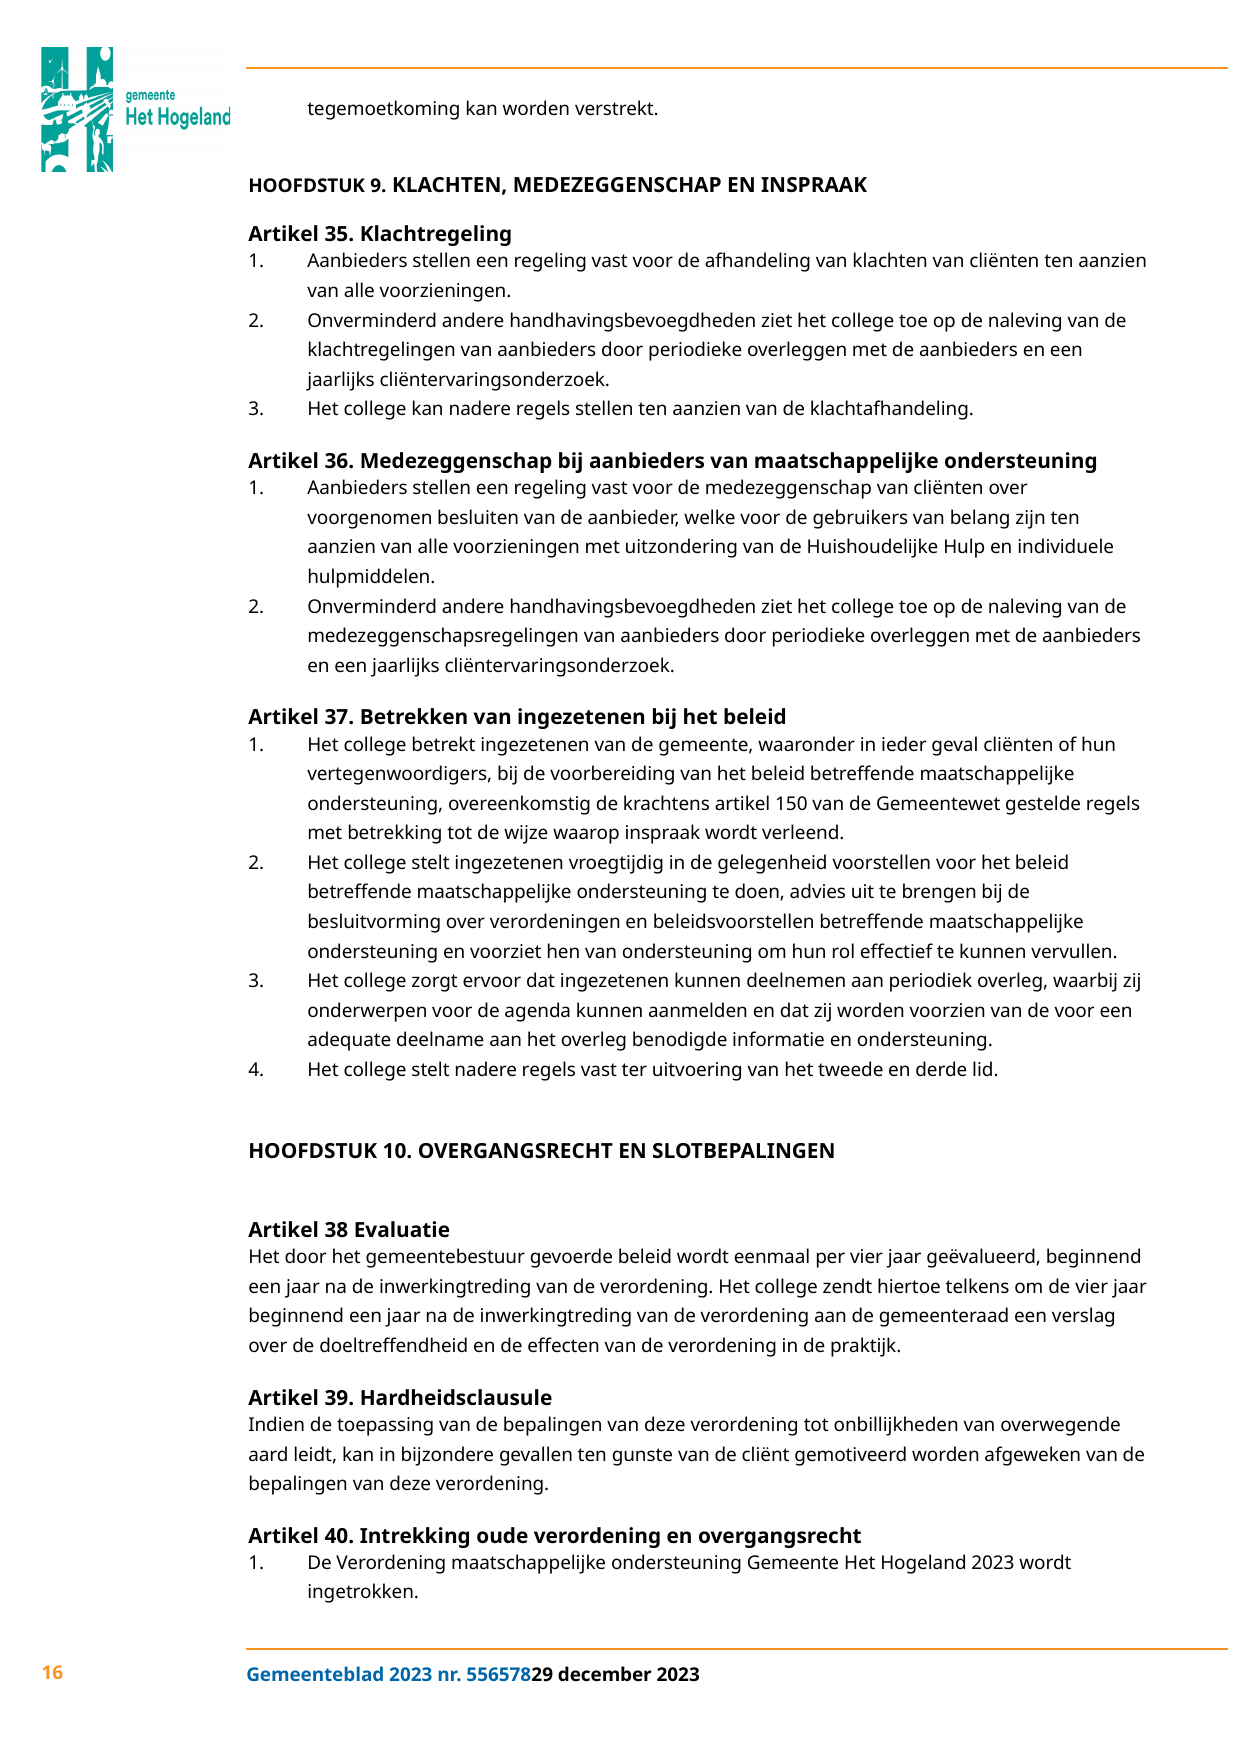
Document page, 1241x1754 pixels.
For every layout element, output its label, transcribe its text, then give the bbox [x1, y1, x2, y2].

list Het college stelt nadere regels vast ter uitvoering van het tweede en derde lid. [248, 1056, 1152, 1082]
text Artikel 36. Medezeggenschap bij aanbieders van maatschappelijke ondersteuning [248, 446, 1152, 474]
text Artikel 35. Klachtregeling [248, 219, 1152, 248]
list Het college zorgt ervoor dat ingezetenen kunnen deelnemen aan periodiek overleg, waarbij zij onderwerpen voor de agenda kunnen aanmelden en dat zij worden voorzien van de voor een adequate deelname aan het overleg benodigde informatie en ondersteuning. [248, 967, 1152, 1052]
text Het door het gemeentebestuur gevoerde beleid wordt eenmaal per vier jaar geëvalueerd, beginnend een jaar na de inwerkingtreding van de verordening. Het college zendt hiertoe telkens om de vier jaar beginnend een jaar na de inwerkingtreding van de verordening aan de gemeenteraad een verslag over de doeltreffendheid en de effecten van de verordening in de praktijk. [248, 1243, 1152, 1358]
list Onverminderd andere handhavingsbevoegdheden ziet het college toe op de naleving van de klachtregelingen van aanbieders door periodieke overleggen met de aanbieders en een jaarlijks cliëntervaringsonderzoek. [248, 307, 1152, 392]
text HOOFDSTUK 10. OVERGANGSRECHT EN SLOTBEPALINGEN [248, 1136, 1152, 1165]
text Artikel 39. Hardheidsclausule [248, 1383, 1152, 1411]
list Aanbieders stellen een regeling vast voor de medezeggenschap van cliënten over voorgenomen besluiten van de aanbieder, welke voor de gebruikers van belang zijn ten aanzien van alle voorzieningen met uitzondering van de Huishoudelijke Hulp en individuele hulpmiddelen. [248, 474, 1152, 589]
list Onverminderd andere handhavingsbevoegdheden ziet het college toe op de naleving van de medezeggenschapsregelingen van aanbieders door periodieke overleggen met de aanbieders en een jaarlijks cliëntervaringsonderzoek. [248, 593, 1152, 678]
list Aanbieders stellen een regeling vast voor de afhandeling van klachten van cliënten ten aanzien van alle voorzieningen. [248, 248, 1152, 303]
text Artikel 40. Intrekking oude verordening en overgangsrecht [248, 1521, 1152, 1549]
text Artikel 38 Evaluatie [248, 1215, 1152, 1243]
list Het college kan nadere regels stellen ten aanzien van de klachtafhandeling. [248, 396, 1152, 421]
list tegemoetkoming kan worden verstrekt. [248, 95, 1152, 121]
picture [41, 47, 231, 172]
list Het college betrekt ingezetenen van de gemeente, waaronder in ieder geval cliënten of hun vertegenwoordigers, bij de voorbereiding van het beleid betreffende maatschappelijke ondersteuning, overeenkomstig de krachtens artikel 150 van de Gemeentewet gestelde regels met betrekking tot de wijze waarop inspraak wordt verleend. [248, 731, 1152, 845]
text HOOFDSTUK 9. KLACHTEN, MEDEZEGGENSCHAP EN INSPRAAK [248, 170, 1152, 198]
list Het college stelt ingezetenen vroegtijdig in de gelegenheid voorstellen voor het beleid betreffende maatschappelijke ondersteuning te doen, advies uit te brengen bij de besluitvorming over verordeningen en beleidsvoorstellen betreffende maatschappelijke ondersteuning en voorziet hen van ondersteuning om hun rol effectief te kunnen vervullen. [248, 849, 1152, 964]
list De Verordening maatschappelijke ondersteuning Gemeente Het Hogeland 2023 wordt ingetrokken. [248, 1549, 1152, 1604]
text Artikel 37. Betrekken van ingezetenen bij het beleid [248, 702, 1152, 731]
text Indien de toepassing van de bepalingen van deze verordening tot onbillijkheden van overwegende aard leidt, kan in bijzondere gevallen ten gunste van de cliënt gemotiveerd worden afgeweken van de bepalingen van deze verordening. [248, 1411, 1152, 1496]
